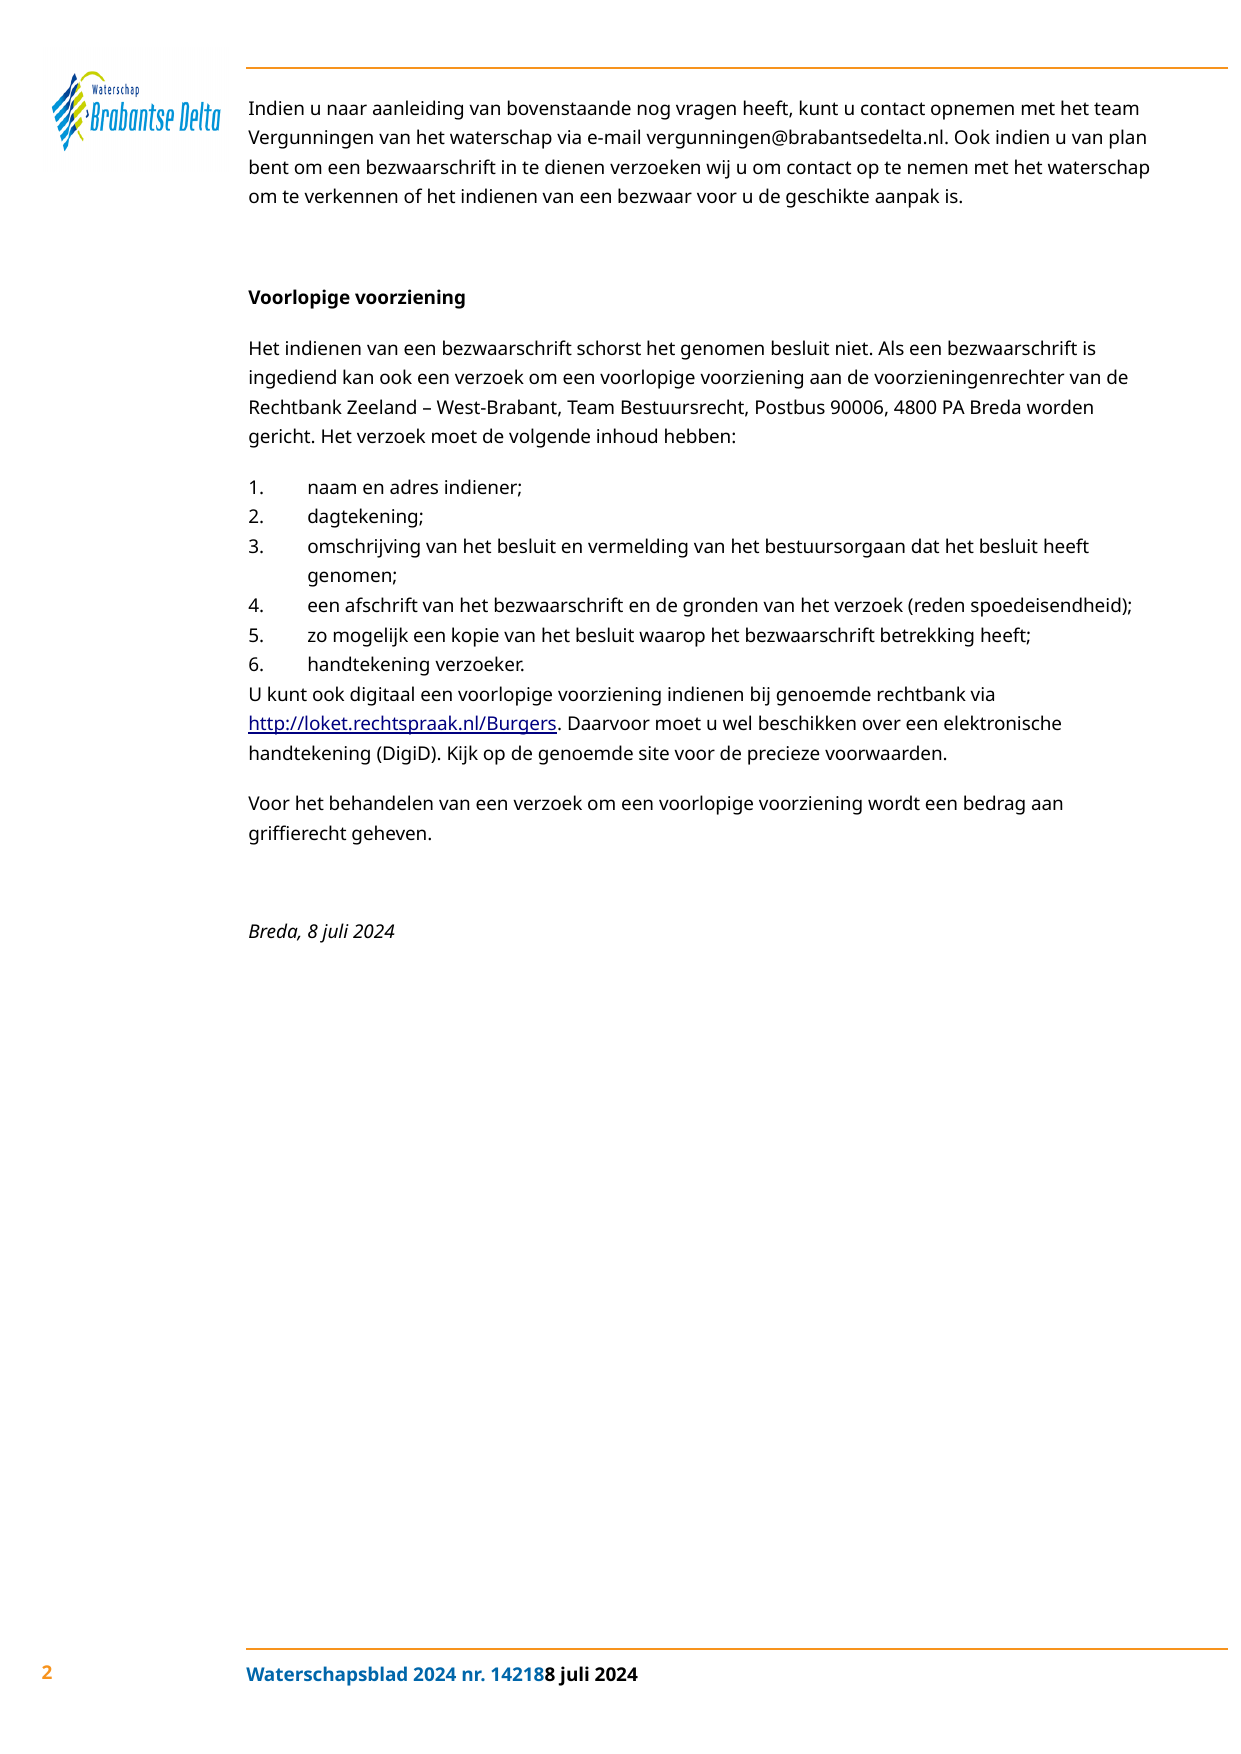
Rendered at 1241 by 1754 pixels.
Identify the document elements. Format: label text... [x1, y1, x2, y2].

list dagtekening; [248, 503, 1152, 529]
text Voor het behandelen van een verzoek om een voorlopige voorziening wordt een bedrag aan griffierecht geheven. [248, 791, 1152, 846]
text Voorlopige voorziening [248, 284, 1152, 310]
text U kunt ook digitaal een voorlopige voorziening indienen bij genoemde rechtbank via http://loket.rechtspraak.nl/Burgers. Daarvoor moet u wel beschikken over een elektronische handtekening (DigiD). Kijk op de genoemde site voor de precieze voorwaarden. [248, 681, 1152, 766]
list zo mogelijk een kopie van het besluit waarop het bezwaarschrift betrekking heeft; [248, 622, 1152, 648]
picture [41, 47, 231, 172]
text Het indienen van een bezwaarschrift schorst het genomen besluit niet. Als een bezwaarschrift is ingediend kan ook een verzoek om een voorlopige voorziening aan de voorzieningenrechter van de Rechtbank Zeeland – West-Brabant, Team Bestuursrecht, Postbus 90006, 4800 PA Breda worden gericht. Het verzoek moet de volgende inhoud hebben: [248, 335, 1152, 449]
list handtekening verzoeker. [248, 651, 1152, 677]
text Indien u naar aanleiding van bovenstaande nog vragen heeft, kunt u contact opnemen met het team Vergunningen van het waterschap via e-mail vergunningen@brabantsedelta.nl. Ook indien u van plan bent om een bezwaarschrift in te dienen verzoeken wij u om contact op te nemen met het waterschap om te verkennen of het indienen van een bezwaar voor u de geschikte aanpak is. [248, 95, 1152, 209]
list naam en adres indiener; [248, 474, 1152, 500]
list een afschrift van het bezwaarschrift en de gronden van het verzoek (reden spoedeisendheid); [248, 592, 1152, 618]
list omschrijving van het besluit en vermelding van het bestuursorgaan dat het besluit heeft genomen; [248, 533, 1152, 588]
text Breda, 8 juli 2024 [248, 918, 1152, 944]
